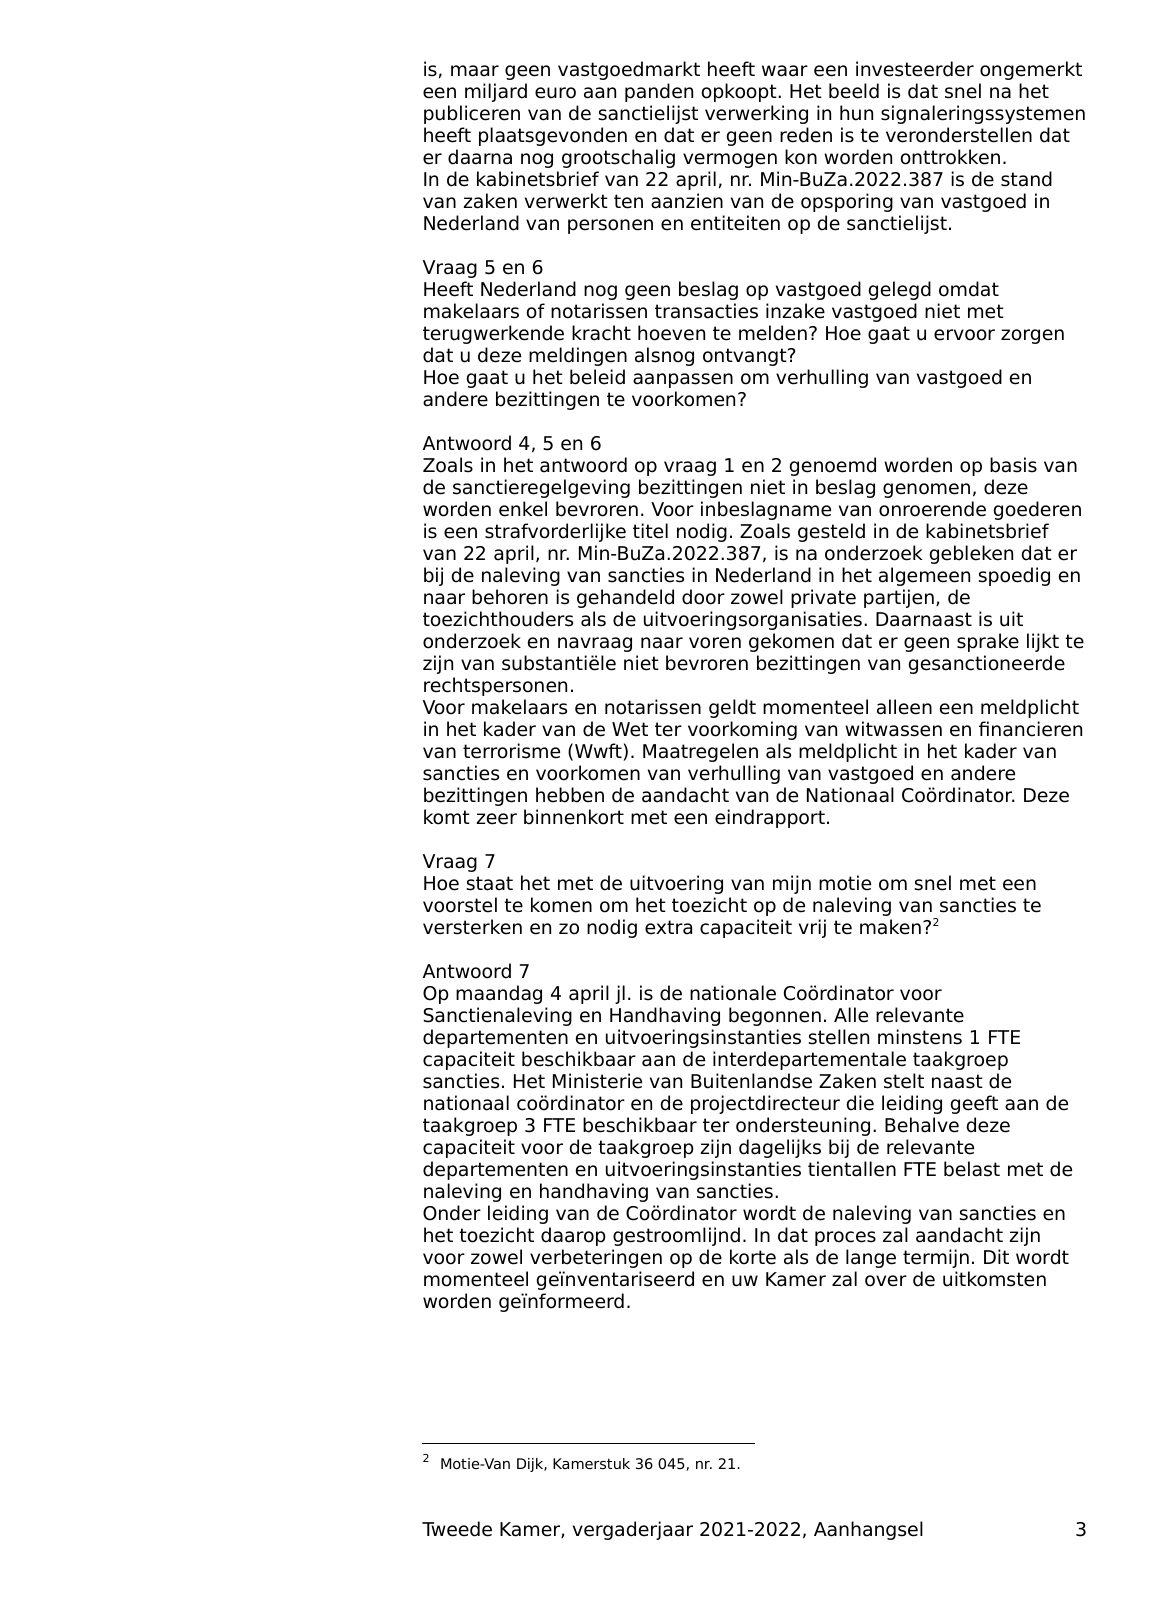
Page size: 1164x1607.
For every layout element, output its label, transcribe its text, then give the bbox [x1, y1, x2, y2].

text In de kabinetsbrief van 22 april, nr. Min-BuZa.2022.387 is de stand van zaken verwerkt ten aanzien van de opsporing van vastgoed in Nederland van personen en entiteiten op de sanctielijst. [422, 169, 1087, 235]
text Op maandag 4 april jl. is de nationale Coördinator voor Sanctienaleving en Handhaving begonnen. Alle relevante departementen en uitvoeringsinstanties stellen minstens 1 FTE capaciteit beschikbaar aan de interdepartementale taakgroep sancties. Het Ministerie van Buitenlandse Zaken stelt naast de nationaal coördinator en de projectdirecteur die leiding geeft aan de taakgroep 3 FTE beschikbaar ter ondersteuning. Behalve deze capaciteit voor de taakgroep zijn dagelijks bij de relevante departementen en uitvoeringsinstanties tientallen FTE belast met de naleving en handhaving van sancties. [422, 983, 1087, 1203]
text Onder leiding van de Coördinator wordt de naleving van sancties en het toezicht daarop gestroomlijnd. In dat proces zal aandacht zijn voor zowel verbeteringen op de korte als de lange termijn. Dit wordt momenteel geïnventariseerd en uw Kamer zal over de uitkomsten worden geïnformeerd. [422, 1203, 1087, 1313]
text Antwoord 4, 5 en 6 [422, 433, 1087, 455]
text Antwoord 7 [422, 961, 1087, 983]
text Vraag 5 en 6 [422, 257, 1087, 279]
text Motie-Van Dijk, Kamerstuk 36 045, nr. 21. [422, 1452, 1087, 1474]
text is, maar geen vastgoedmarkt heeft waar een investeerder ongemerkt een miljard euro aan panden opkoopt. Het beeld is dat snel na het publiceren van de sanctielijst verwerking in hun signaleringssystemen heeft plaatsgevonden en dat er geen reden is te veronderstellen dat er daarna nog grootschalig vermogen kon worden onttrokken. [422, 59, 1087, 169]
text Hoe gaat u het beleid aanpassen om verhulling van vastgoed en andere bezittingen te voorkomen? [422, 367, 1087, 411]
text Heeft Nederland nog geen beslag op vastgoed gelegd omdat makelaars of notarissen transacties inzake vastgoed niet met terugwerkende kracht hoeven te melden? Hoe gaat u ervoor zorgen dat u deze meldingen alsnog ontvangt? [422, 279, 1087, 367]
text Vraag 7 [422, 851, 1087, 873]
text Voor makelaars en notarissen geldt momenteel alleen een meldplicht in het kader van de Wet ter voorkoming van witwassen en financieren van terrorisme (Wwft). Maatregelen als meldplicht in het kader van sancties en voorkomen van verhulling van vastgoed en andere bezittingen hebben de aandacht van de Nationaal Coördinator. Deze komt zeer binnenkort met een eindrapport. [422, 697, 1087, 829]
text Zoals in het antwoord op vraag 1 en 2 genoemd worden op basis van de sanctieregelgeving bezittingen niet in beslag genomen, deze worden enkel bevroren. Voor inbeslagname van onroerende goederen is een strafvorderlijke titel nodig. Zoals gesteld in de kabinetsbrief van 22 april, nr. Min-BuZa.2022.387, is na onderzoek gebleken dat er bij de naleving van sancties in Nederland in het algemeen spoedig en naar behoren is gehandeld door zowel private partijen, de toezichthouders als de uitvoeringsorganisaties. Daarnaast is uit onderzoek en navraag naar voren gekomen dat er geen sprake lijkt te zijn van substantiële niet bevroren bezittingen van gesanctioneerde rechtspersonen. [422, 455, 1087, 697]
text Hoe staat het met de uitvoering van mijn motie om snel met een voorstel te komen om het toezicht op de naleving van sancties te versterken en zo nodig extra capaciteit vrij te maken? [422, 873, 1087, 939]
